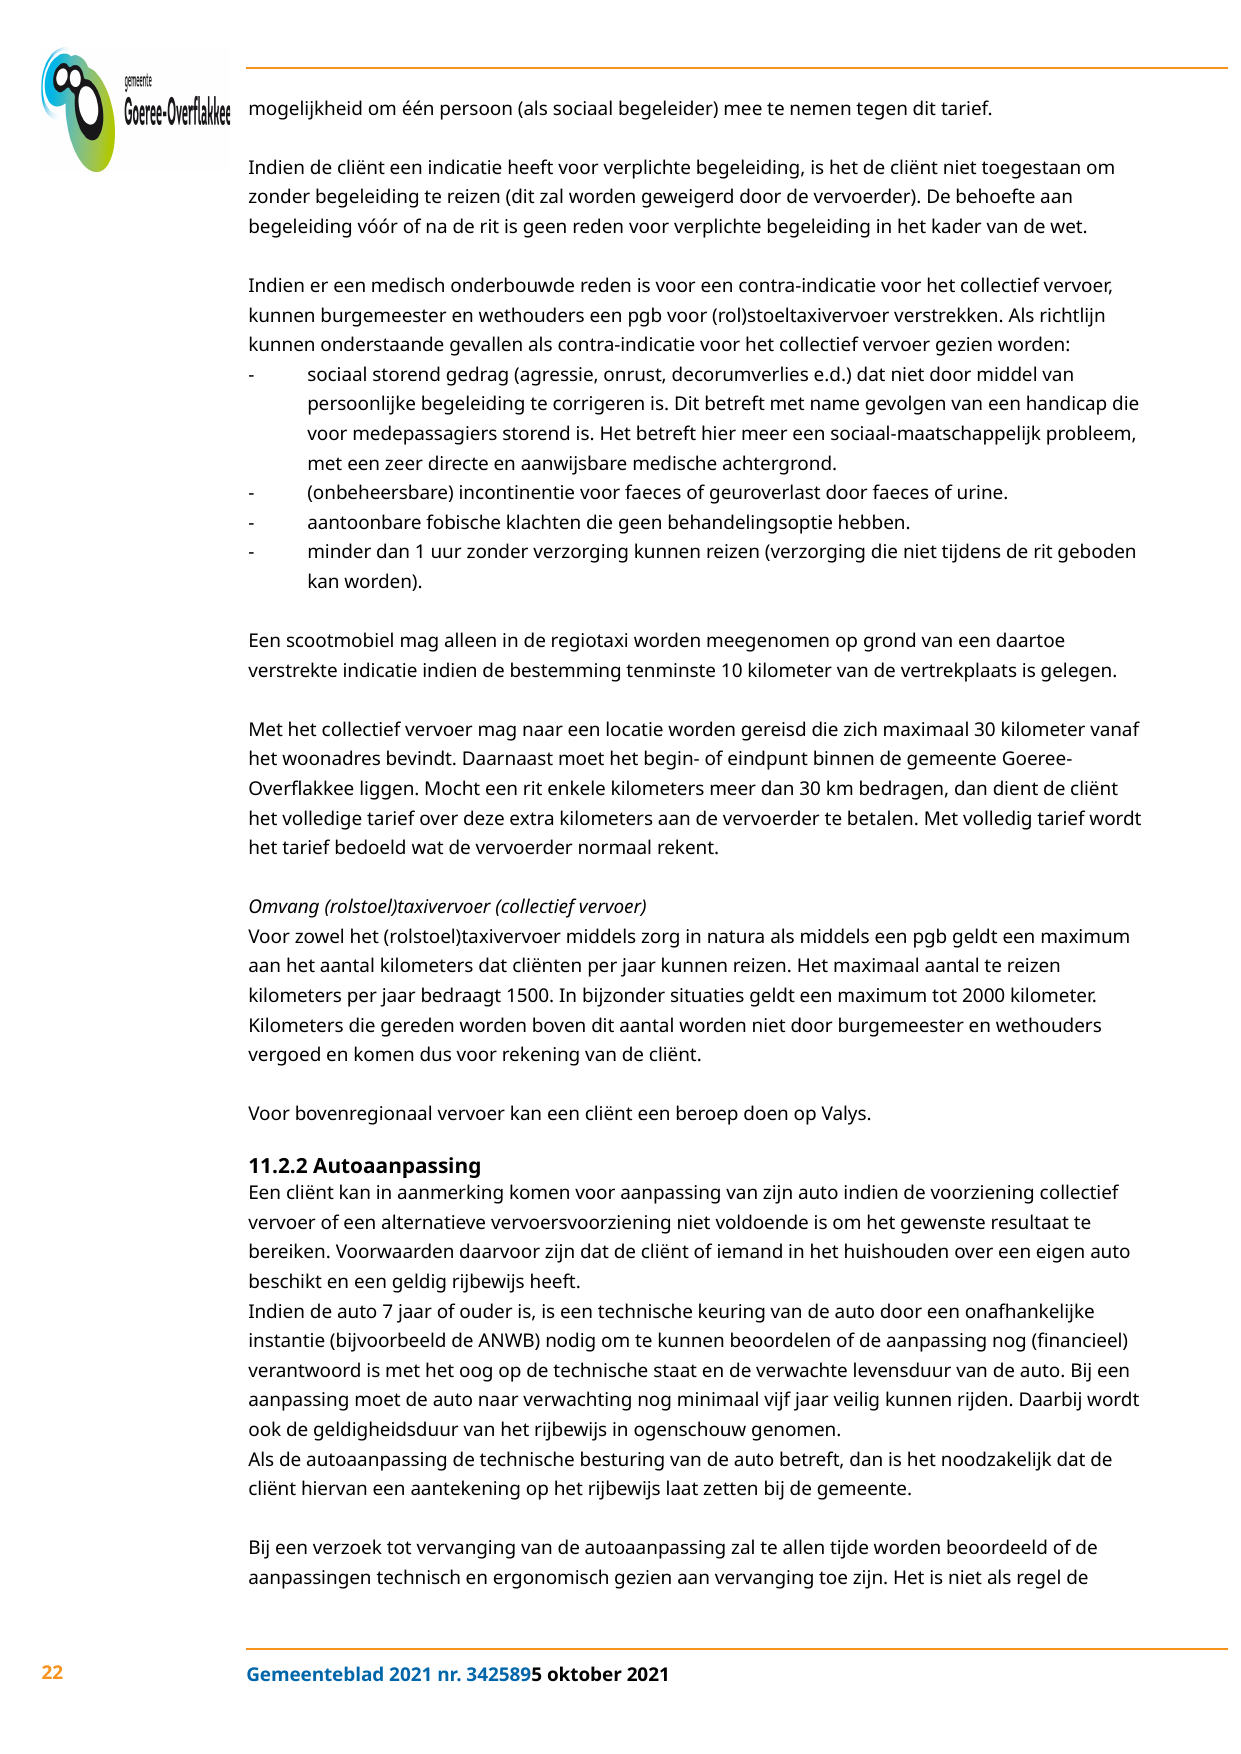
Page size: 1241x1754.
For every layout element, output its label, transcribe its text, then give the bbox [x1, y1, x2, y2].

text Indien er een medisch onderbouwde reden is voor een contra-indicatie voor het collectief vervoer, kunnen burgemeester en wethouders een pgb voor (rol)stoeltaxivervoer verstrekken. Als richtlijn kunnen onderstaande gevallen als contra-indicatie voor het collectief vervoer gezien worden: [248, 272, 1152, 357]
text Een cliënt kan in aanmerking komen voor aanpassing van zijn auto indien de voorziening collectief vervoer of een alternatieve vervoersvoorziening niet voldoende is om het gewenste resultaat te bereiken. Voorwaarden daarvoor zijn dat de cliënt of iemand in het huishouden over een eigen auto beschikt en een geldig rijbewijs heeft. [248, 1179, 1152, 1294]
text Indien de cliënt een indicatie heeft voor verplichte begeleiding, is het de cliënt niet toegestaan om zonder begeleiding te reizen (dit zal worden geweigerd door de vervoerder). De behoefte aan begeleiding vóór of na de rit is geen reden voor verplichte begeleiding in het kader van de wet. [248, 154, 1152, 239]
text Een scootmobiel mag alleen in de regiotaxi worden meegenomen op grond van een daartoe verstrekte indicatie indien de bestemming tenminste 10 kilometer van de vertrekplaats is gelegen. [248, 627, 1152, 683]
list sociaal storend gedrag (agressie, onrust, decorumverlies e.d.) dat niet door middel van persoonlijke begeleiding te corrigeren is. Dit betreft met name gevolgen van een handicap die voor medepassagiers storend is. Het betreft hier meer een sociaal-maatschappelijk probleem, met een zeer directe en aanwijsbare medische achtergrond. [248, 361, 1152, 476]
text Voor bovenregionaal vervoer kan een cliënt een beroep doen op Valys. [248, 1101, 1152, 1126]
list (onbeheersbare) incontinentie voor faeces of geuroverlast door faeces of urine. [248, 479, 1152, 505]
text Met het collectief vervoer mag naar een locatie worden gereisd die zich maximaal 30 kilometer vanaf het woonadres bevindt. Daarnaast moet het begin- of eindpunt binnen de gemeente Goeree-Overflakkee liggen. Mocht een rit enkele kilometers meer dan 30 km bedragen, dan dient de cliënt het volledige tarief over deze extra kilometers aan de vervoerder te betalen. Met volledig tarief wordt het tarief bedoeld wat de vervoerder normaal rekent. [248, 716, 1152, 860]
text mogelijkheid om één persoon (als sociaal begeleider) mee te nemen tegen dit tarief. [248, 95, 1152, 121]
picture [41, 47, 231, 172]
text Bij een verzoek tot vervanging van de autoaanpassing zal te allen tijde worden beoordeeld of de aanpassingen technisch en ergonomisch gezien aan vervanging toe zijn. Het is niet als regel de [248, 1534, 1152, 1590]
text Omvang (rolstoel)taxivervoer (collectief vervoer) [248, 893, 1152, 919]
list minder dan 1 uur zonder verzorging kunnen reizen (verzorging die niet tijdens de rit geboden kan worden). [248, 538, 1152, 594]
list aantoonbare fobische klachten die geen behandelingsoptie hebben. [248, 509, 1152, 535]
text Voor zowel het (rolstoel)taxivervoer middels zorg in natura als middels een pgb geldt een maximum aan het aantal kilometers dat cliënten per jaar kunnen reizen. Het maximaal aantal te reizen kilometers per jaar bedraagt 1500. In bijzonder situaties geldt een maximum tot 2000 kilometer. Kilometers die gereden worden boven dit aantal worden niet door burgemeester en wethouders vergoed en komen dus voor rekening van de cliënt. [248, 923, 1152, 1067]
text 11.2.2 Autoaanpassing [248, 1151, 1152, 1179]
text Indien de auto 7 jaar of ouder is, is een technische keuring van de auto door een onafhankelijke instantie (bijvoorbeeld de ANWB) nodig om te kunnen beoordelen of de aanpassing nog (financieel) verantwoord is met het oog op de technische staat en de verwachte levensduur van de auto. Bij een aanpassing moet de auto naar verwachting nog minimaal vijf jaar veilig kunnen rijden. Daarbij wordt ook de geldigheidsduur van het rijbewijs in ogenschouw genomen. [248, 1298, 1152, 1442]
text Als de autoaanpassing de technische besturing van de auto betreft, dan is het noodzakelijk dat de cliënt hiervan een aantekening op het rijbewijs laat zetten bij de gemeente. [248, 1446, 1152, 1501]
